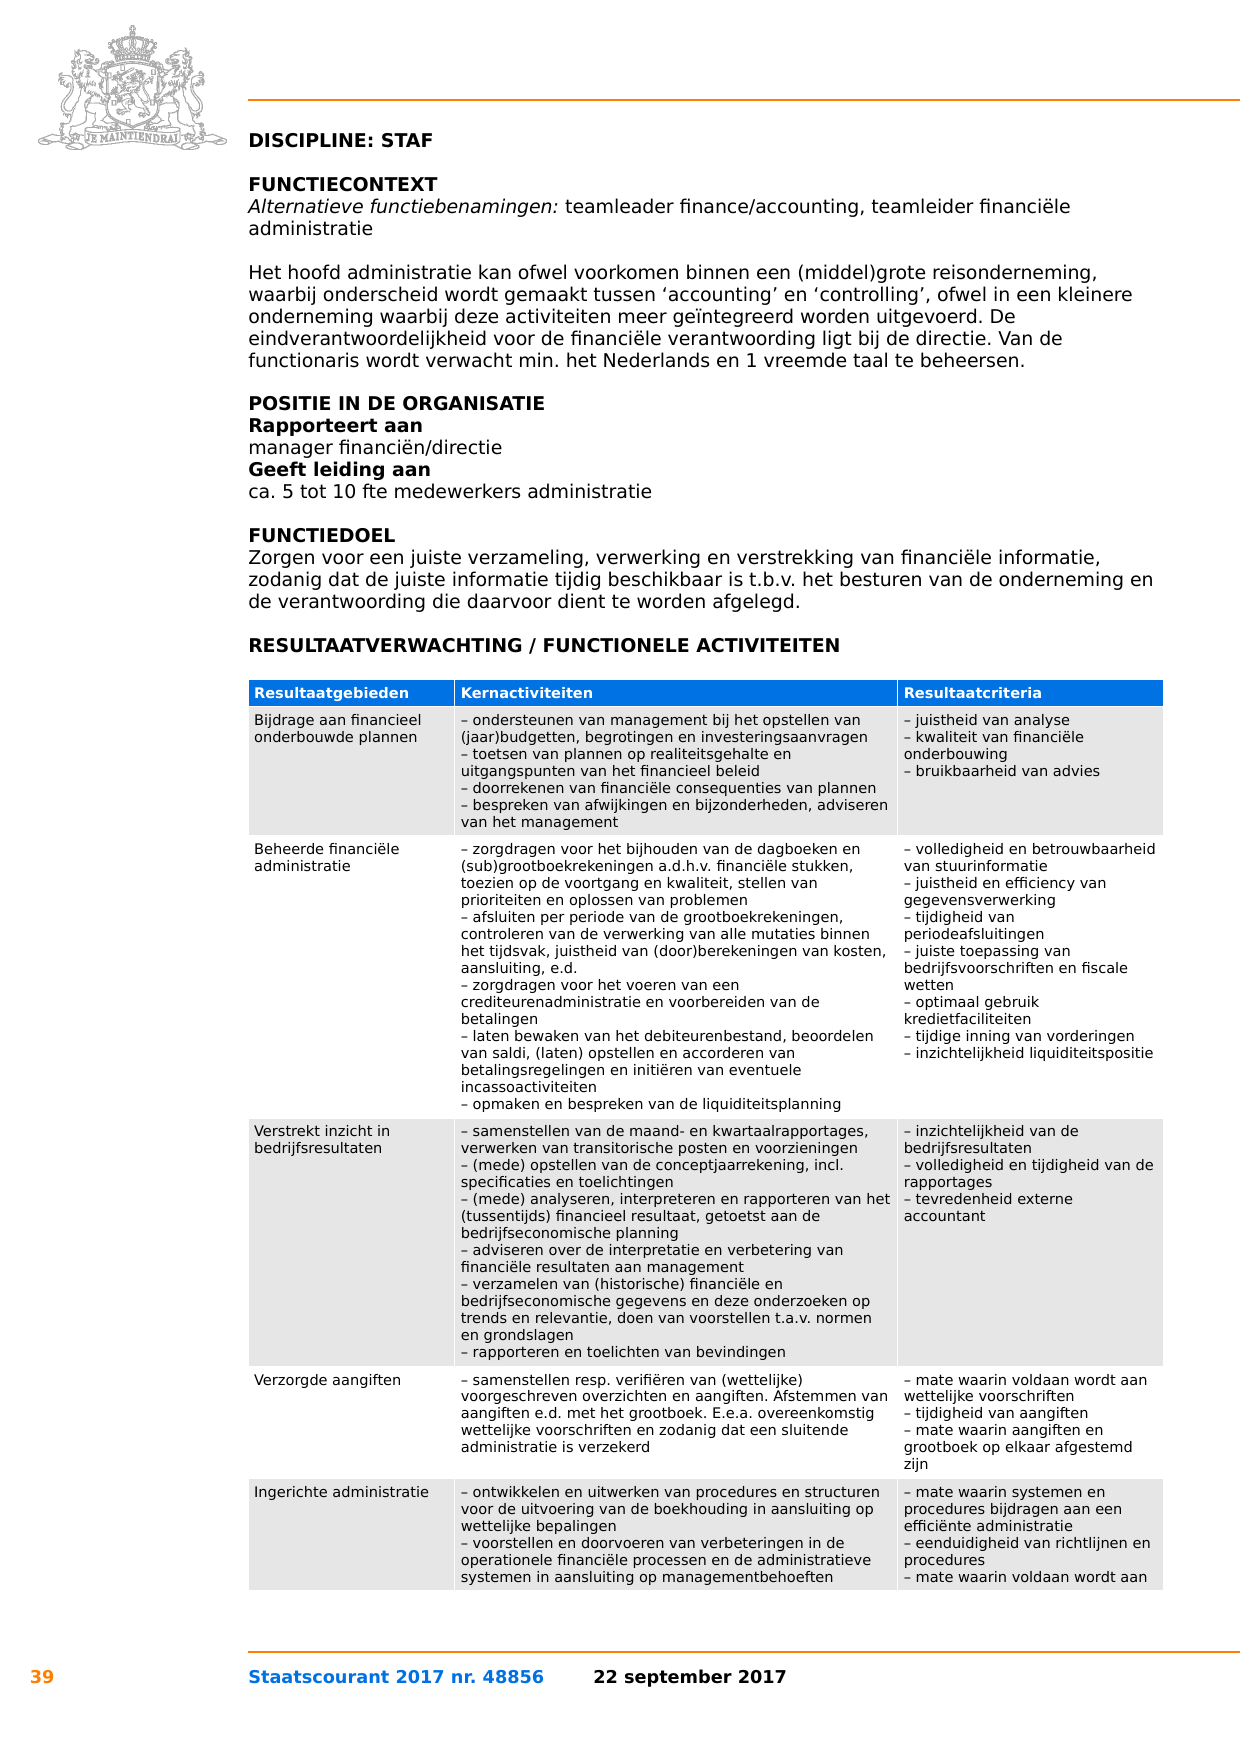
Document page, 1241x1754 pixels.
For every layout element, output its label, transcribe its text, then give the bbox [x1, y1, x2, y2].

table_header Kernactiviteiten [455, 680, 897, 706]
table_cell Bijdrage aan financieel onderbouwde plannen [249, 707, 454, 835]
text DISCIPLINE: STAF [248, 130, 1163, 152]
table_cell – samenstellen resp. verifiëren van (wettelijke) voorgeschreven overzichten en aangiften. Afstemmen van aangiften e.d. met het grootboek. E.e.a. overeenkomstig wettelijke voorschriften en zodanig dat een sluitende administratie is verzekerd [455, 1367, 897, 1478]
table_cell – juistheid van analyse – kwaliteit van financiële onderbouwing – bruikbaarheid van advies [898, 707, 1163, 835]
table_cell – mate waarin voldaan wordt aan wettelijke voorschriften – tijdigheid van aangiften – mate waarin aangiften en grootboek op elkaar afgestemd zijn [898, 1367, 1163, 1478]
text Het hoofd administratie kan ofwel voorkomen binnen een (middel)grote reisonderneming, waarbij onderscheid wordt gemaakt tussen ‘accounting’ en ‘controlling’, ofwel in een kleinere onderneming waarbij deze activiteiten meer geïntegreerd worden uitgevoerd. De eindverantwoordelijkheid voor de financiële verantwoording ligt bij de directie. Van de functionaris wordt verwacht min. het Nederlands en 1 vreemde taal te beheersen. [248, 262, 1163, 371]
text Alternatieve functiebenamingen: teamleader finance/accounting, teamleider financiële administratie [248, 196, 1163, 240]
text FUNCTIECONTEXT [248, 174, 1163, 196]
text FUNCTIEDOEL [248, 525, 1163, 547]
table_cell Verzorgde aangiften [249, 1367, 454, 1478]
text Geeft leiding aan [248, 459, 1163, 481]
picture [38, 25, 227, 150]
table_cell – volledigheid en betrouwbaarheid van stuurinformatie – juistheid en efficiency van gegevensverwerking – tijdigheid van periodeafsluitingen – juiste toepassing van bedrijfsvoorschriften en fiscale wetten – optimaal gebruik kredietfaciliteiten – tijdige inning van vorderingen – inzichtelijkheid liquiditeitspositie [898, 836, 1163, 1117]
text ca. 5 tot 10 fte medewerkers administratie [248, 481, 1163, 503]
table_cell – zorgdragen voor het bijhouden van de dagboeken en (sub)grootboekrekeningen a.d.h.v. financiële stukken, toezien op de voortgang en kwaliteit, stellen van prioriteiten en oplossen van problemen – afsluiten per periode van de grootboekrekeningen, controleren van de verwerking van alle mutaties binnen het tijdsvak, juistheid van (door)berekeningen van kosten, aansluiting, e.d. – zorgdragen voor het voeren van een crediteurenadministratie en voorbereiden van de betalingen – laten bewaken van het debiteurenbestand, beoordelen van saldi, (laten) opstellen en accorderen van betalingsregelingen en initiëren van eventuele incassoactiviteiten – opmaken en bespreken van de liquiditeitsplanning [455, 836, 897, 1117]
table_cell – samenstellen van de maand- en kwartaalrapportages, verwerken van transitorische posten en voorzieningen – (mede) opstellen van de conceptjaarrekening, incl. specificaties en toelichtingen – (mede) analyseren, interpreteren en rapporteren van het (tussentijds) financieel resultaat, getoetst aan de bedrijfseconomische planning – adviseren over de interpretatie en verbetering van financiële resultaten aan management – verzamelen van (historische) financiële en bedrijfseconomische gegevens en deze onderzoeken op trends en relevantie, doen van voorstellen t.a.v. normen en grondslagen – rapporteren en toelichten van bevindingen [455, 1119, 897, 1366]
table_cell Beheerde financiële administratie [249, 836, 454, 1117]
text Rapporteert aan [248, 415, 1163, 437]
text Zorgen voor een juiste verzameling, verwerking en verstrekking van financiële informatie, zodanig dat de juiste informatie tijdig beschikbaar is t.b.v. het besturen van de onderneming en de verantwoording die daarvoor dient te worden afgelegd. [248, 547, 1163, 613]
text POSITIE IN DE ORGANISATIE [248, 393, 1163, 415]
table_cell Ingerichte administratie [249, 1479, 454, 1590]
text RESULTAATVERWACHTING / FUNCTIONELE ACTIVITEITEN [248, 635, 1163, 657]
table_header Resultaatgebieden [249, 680, 454, 706]
table_cell – ontwikkelen en uitwerken van procedures en structuren voor de uitvoering van de boekhouding in aansluiting op wettelijke bepalingen – voorstellen en doorvoeren van verbeteringen in de operationele financiële processen en de administratieve systemen in aansluiting op managementbehoeften [455, 1479, 897, 1590]
text manager financiën/directie [248, 437, 1163, 459]
table_header Resultaatcriteria [898, 680, 1163, 706]
table_cell – inzichtelijkheid van de bedrijfsresultaten – volledigheid en tijdigheid van de rapportages – tevredenheid externe accountant [898, 1119, 1163, 1366]
table_cell Verstrekt inzicht in bedrijfsresultaten [249, 1119, 454, 1366]
table_cell – ondersteunen van management bij het opstellen van (jaar)budgetten, begrotingen en investeringsaanvragen – toetsen van plannen op realiteitsgehalte en uitgangspunten van het financieel beleid – doorrekenen van financiële consequenties van plannen – bespreken van afwijkingen en bijzonderheden, adviseren van het management [455, 707, 897, 835]
table_cell – mate waarin systemen en procedures bijdragen aan een efficiënte administratie – eenduidigheid van richtlijnen en procedures – mate waarin voldaan wordt aan [898, 1479, 1163, 1590]
